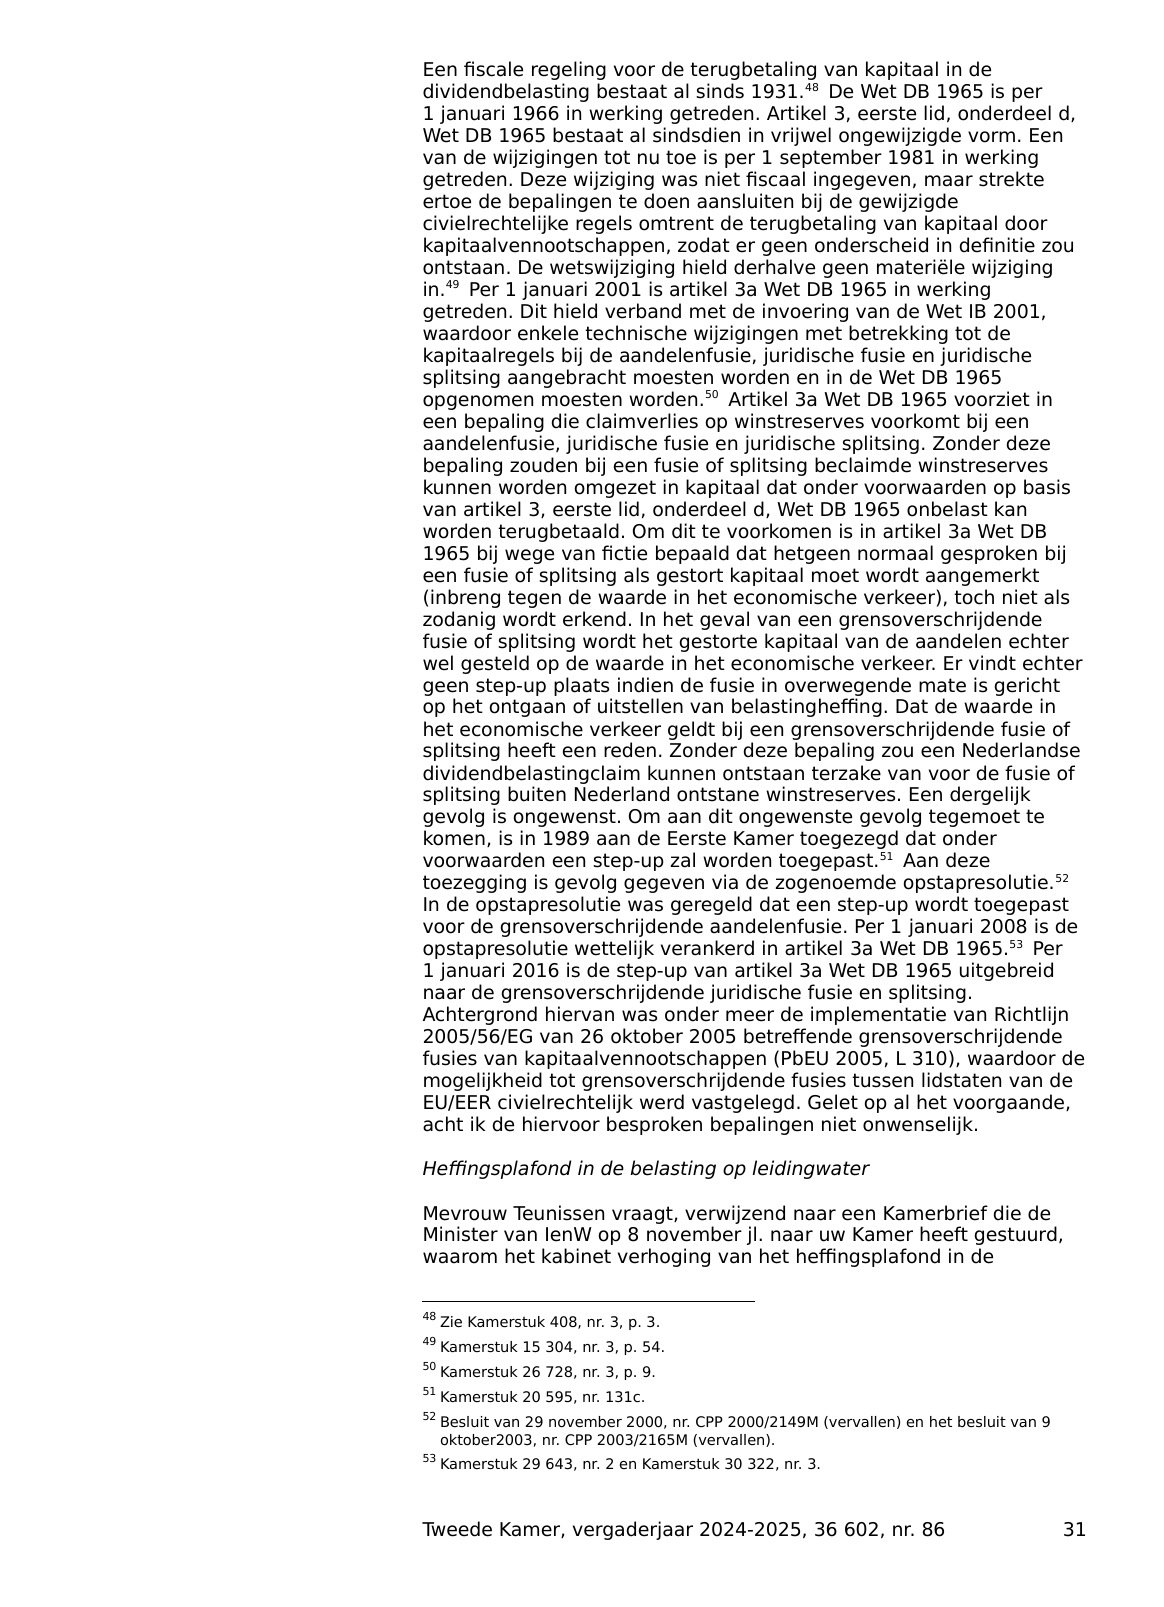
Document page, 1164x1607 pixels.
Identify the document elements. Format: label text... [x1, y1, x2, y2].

text Kamerstuk 29 643, nr. 2 en Kamerstuk 30 322, nr. 3. [422, 1452, 1087, 1474]
subtitle Heffingsplafond in de belasting op leidingwater [422, 1158, 1087, 1180]
text Zie Kamerstuk 408, nr. 3, p. 3. [422, 1310, 1087, 1332]
text Kamerstuk 26 728, nr. 3, p. 9. [422, 1360, 1087, 1382]
text Besluit van 29 november 2000, nr. CPP 2000/2149M (vervallen) en het besluit van 9 oktober2003, nr. CPP 2003/2165M (vervallen). [422, 1410, 1087, 1449]
text Mevrouw Teunissen vraagt, verwijzend naar een Kamerbrief die de Minister van IenW op 8 november jl. naar uw Kamer heeft gestuurd, waarom het kabinet verhoging van het heffingsplafond in de [422, 1202, 1087, 1268]
text Een fiscale regeling voor de terugbetaling van kapitaal in de dividendbelasting bestaat al sinds 1931. De Wet DB 1965 is per 1 januari 1966 in werking getreden. Artikel 3, eerste lid, onderdeel d, Wet DB 1965 bestaat al sindsdien in vrijwel ongewijzigde vorm. Een van de wijzigingen tot nu toe is per 1 september 1981 in werking getreden. Deze wijziging was niet fiscaal ingegeven, maar strekte ertoe de bepalingen te doen aansluiten bij de gewijzigde civielrechtelijke regels omtrent de terugbetaling van kapitaal door kapitaalvennootschappen, zodat er geen onderscheid in definitie zou ontstaan. De wetswijziging hield derhalve geen materiële wijziging in. Per 1 januari 2001 is artikel 3a Wet DB 1965 in werking getreden. Dit hield verband met de invoering van de Wet IB 2001, waardoor enkele technische wijzigingen met betrekking tot de kapitaalregels bij de aandelenfusie, juridische fusie en juridische splitsing aangebracht moesten worden en in de Wet DB 1965 opgenomen moesten worden. Artikel 3a Wet DB 1965 voorziet in een bepaling die claimverlies op winstreserves voorkomt bij een aandelenfusie, juridische fusie en juridische splitsing. Zonder deze bepaling zouden bij een fusie of splitsing beclaimde winstreserves kunnen worden omgezet in kapitaal dat onder voorwaarden op basis van artikel 3, eerste lid, onderdeel d, Wet DB 1965 onbelast kan worden terugbetaald. Om dit te voorkomen is in artikel 3a Wet DB 1965 bij wege van fictie bepaald dat hetgeen normaal gesproken bij een fusie of splitsing als gestort kapitaal moet wordt aangemerkt (inbreng tegen de waarde in het economische verkeer), toch niet als zodanig wordt erkend. In het geval van een grensoverschrijdende fusie of splitsing wordt het gestorte kapitaal van de aandelen echter wel gesteld op de waarde in het economische verkeer. Er vindt echter geen step-up plaats indien de fusie in overwegende mate is gericht op het ontgaan of uitstellen van belastingheffing. Dat de waarde in het economische verkeer geldt bij een grensoverschrijdende fusie of splitsing heeft een reden. Zonder deze bepaling zou een Nederlandse dividendbelastingclaim kunnen ontstaan terzake van voor de fusie of splitsing buiten Nederland ontstane winstreserves. Een dergelijk gevolg is ongewenst. Om aan dit ongewenste gevolg tegemoet te komen, is in 1989 aan de Eerste Kamer toegezegd dat onder voorwaarden een step-up zal worden toegepast. Aan deze toezegging is gevolg gegeven via de zogenoemde opstapresolutie. In de opstapresolutie was geregeld dat een step-up wordt toegepast voor de grensoverschrijdende aandelenfusie. Per 1 januari 2008 is de opstapresolutie wettelijk verankerd in artikel 3a Wet DB 1965. Per 1 januari 2016 is de step-up van artikel 3a Wet DB 1965 uitgebreid naar de grensoverschrijdende juridische fusie en splitsing. Achtergrond hiervan was onder meer de implementatie van Richtlijn 2005/56/EG van 26 oktober 2005 betreffende grensoverschrijdende fusies van kapitaalvennootschappen (PbEU 2005, L 310), waardoor de mogelijkheid tot grensoverschrijdende fusies tussen lidstaten van de EU/EER civielrechtelijk werd vastgelegd. Gelet op al het voorgaande, acht ik de hiervoor besproken bepalingen niet onwenselijk. [422, 59, 1087, 1136]
text Kamerstuk 15 304, nr. 3, p. 54. [422, 1335, 1087, 1357]
text Kamerstuk 20 595, nr. 131c. [422, 1385, 1087, 1407]
